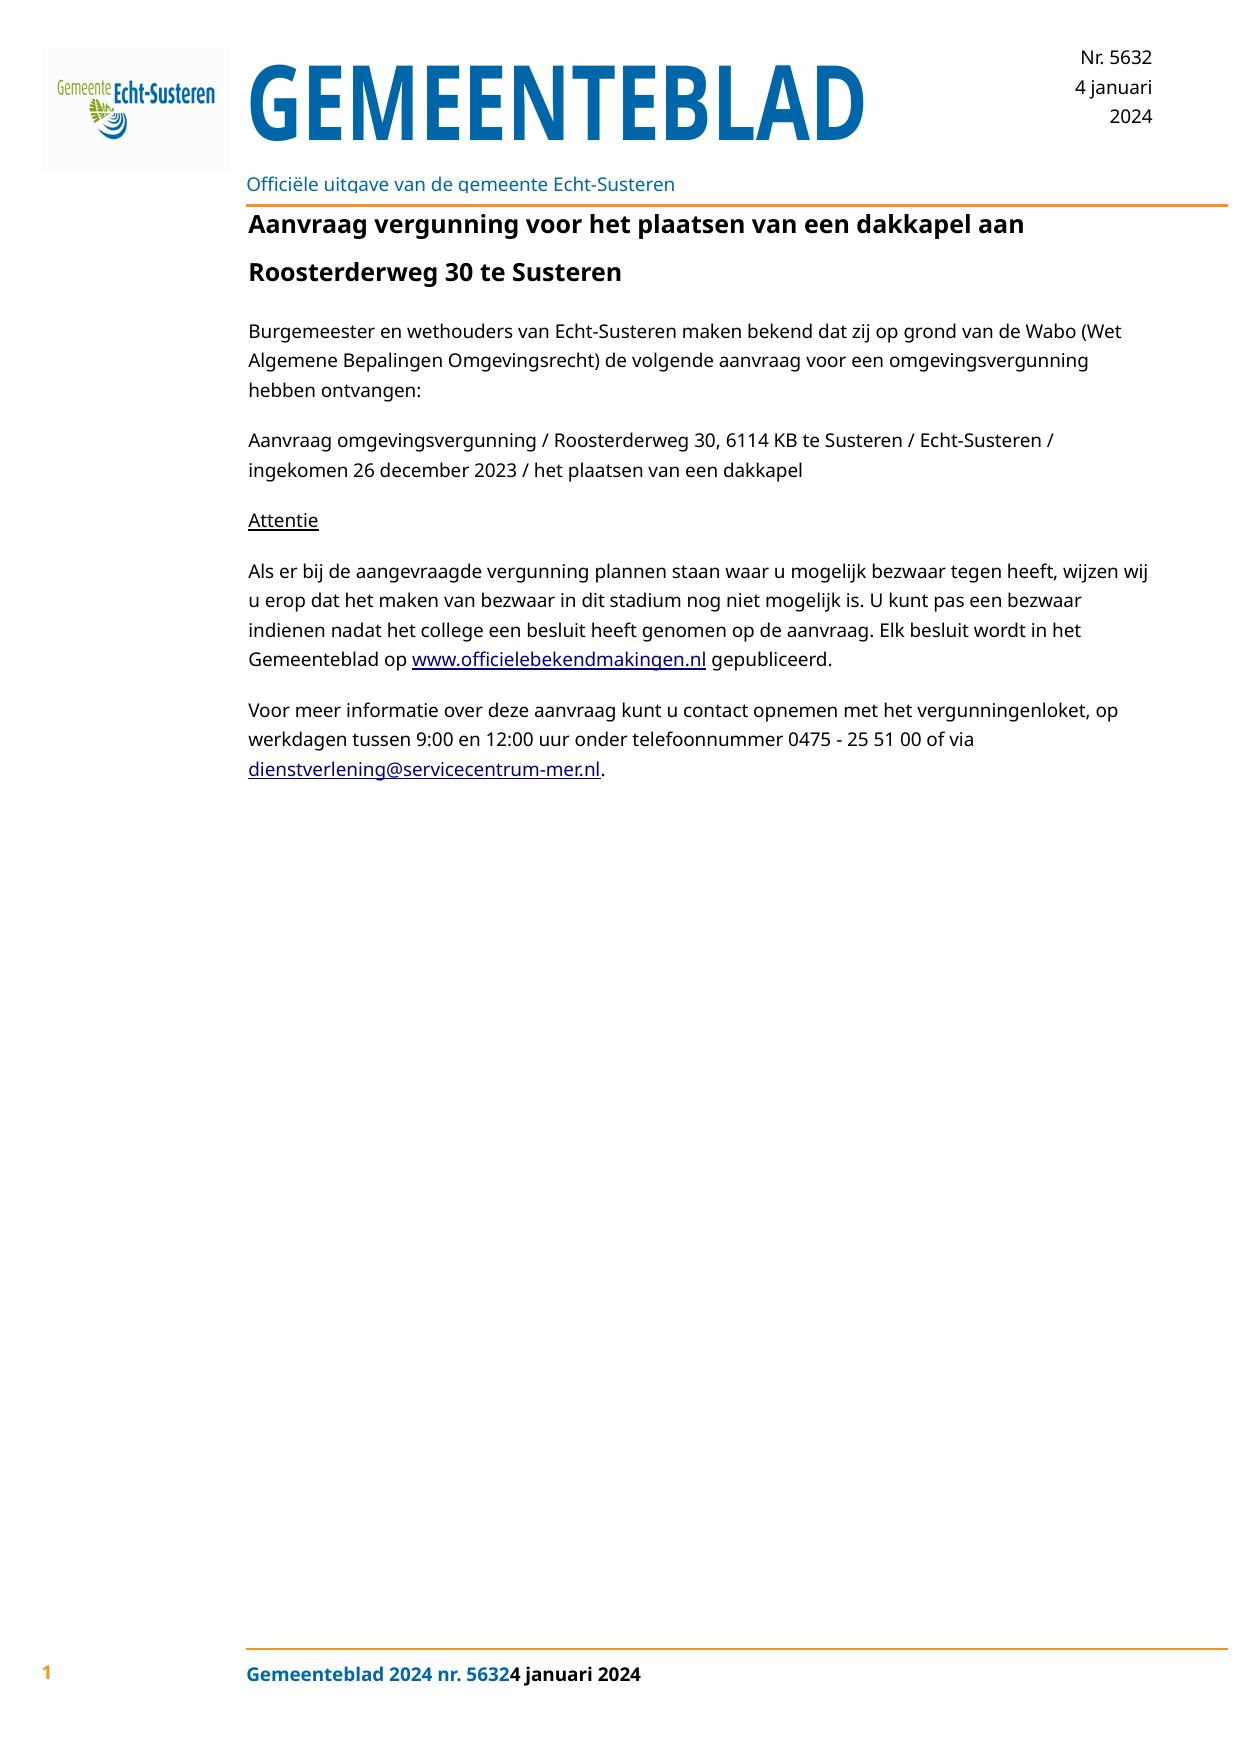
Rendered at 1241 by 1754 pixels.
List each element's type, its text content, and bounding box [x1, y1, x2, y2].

text Burgemeester en wethouders van Echt-Susteren maken bekend dat zij op grond van de Wabo (Wet Algemene Bepalingen Omgevingsrecht) de volgende aanvraag voor een omgevingsvergunning hebben ontvangen: [248, 318, 1152, 403]
text Voor meer informatie over deze aanvraag kunt u contact opnemen met het vergunningenloket, op werkdagen tussen 9:00 en 12:00 uur onder telefoonnummer 0475 - 25 51 00 of via dienstverlening@servicecentrum-mer.nl. [248, 697, 1152, 782]
picture [41, 47, 231, 172]
text Attentie [248, 507, 1152, 533]
text Als er bij de aangevraagde vergunning plannen staan waar u mogelijk bezwaar tegen heeft, wijzen wij u erop dat het maken van bezwaar in dit stadium nog niet mogelijk is. U kunt pas een bezwaar indienen nadat het college een besluit heeft genomen op de aanvraag. Elk besluit wordt in het Gemeenteblad op www.officielebekendmakingen.nl gepubliceerd. [248, 558, 1152, 672]
text Aanvraag omgevingsvergunning / Roosterderweg 30, 6114 KB te Susteren / Echt-Susteren / ingekomen 26 december 2023 / het plaatsen van een dakkapel [248, 427, 1152, 483]
text Aanvraag vergunning voor het plaatsen van een dakkapel aan Roosterderweg 30 te Susteren [248, 207, 1152, 288]
